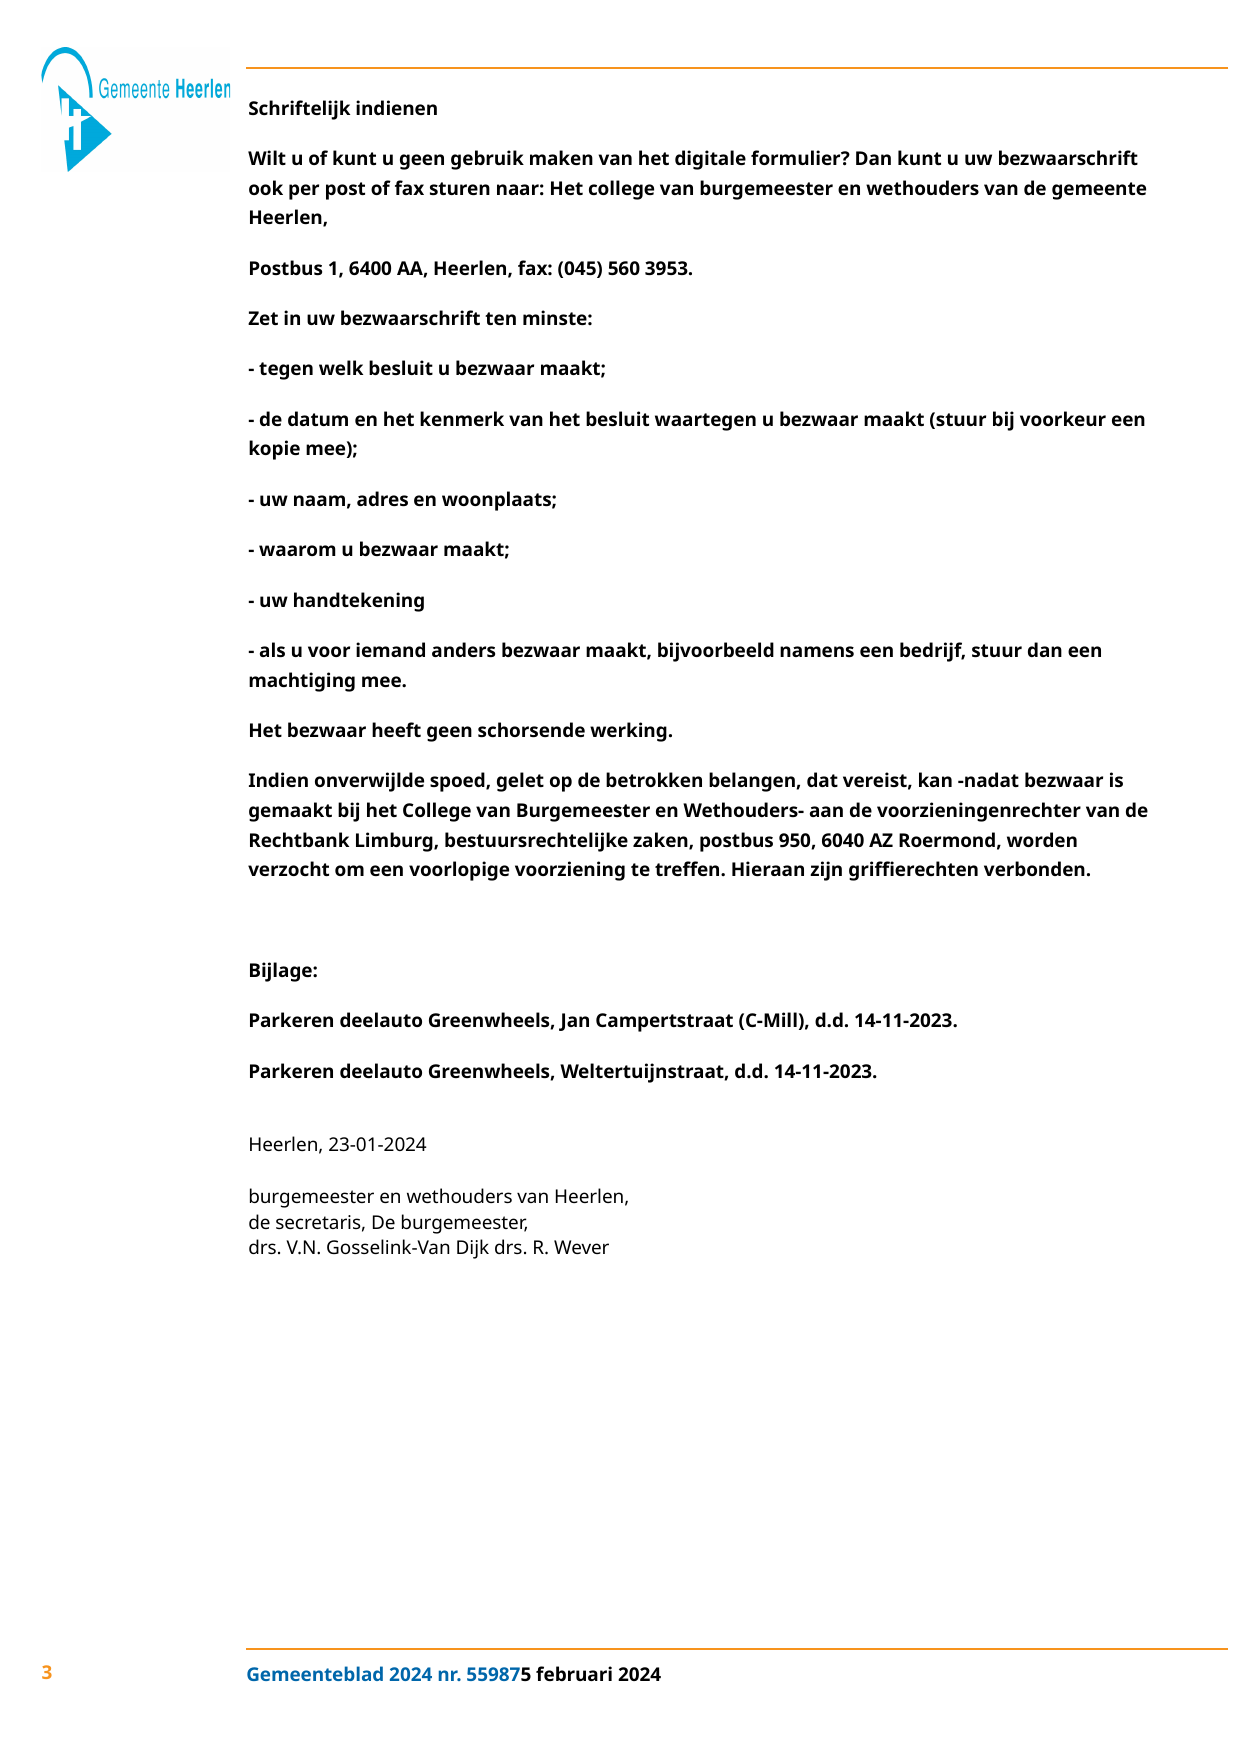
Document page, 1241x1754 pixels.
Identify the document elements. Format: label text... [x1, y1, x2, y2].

text Schriftelijk indienen [248, 95, 1152, 121]
text - uw handtekening [248, 587, 1152, 613]
text Bijlage: [248, 957, 1152, 983]
text drs. V.N. Gosselink-Van Dijk drs. R. Wever [248, 1234, 1152, 1260]
text burgemeester en wethouders van Heerlen, [248, 1183, 1152, 1209]
text Postbus 1, 6400 AA, Heerlen, fax: (045) 560 3953. [248, 255, 1152, 281]
text - de datum en het kenmerk van het besluit waartegen u bezwaar maakt (stuur bij voorkeur een kopie mee); [248, 406, 1152, 461]
text - waarom u bezwaar maakt; [248, 536, 1152, 562]
text Wilt u of kunt u geen gebruik maken van het digitale formulier? Dan kunt u uw bezwaarschrift ook per post of fax sturen naar: Het college van burgemeester en wethouders van de gemeente Heerlen, [248, 145, 1152, 230]
text - als u voor iemand anders bezwaar maakt, bijvoorbeeld namens een bedrijf, stuur dan een machtiging mee. [248, 637, 1152, 693]
text Zet in uw bezwaarschrift ten minste: [248, 305, 1152, 331]
picture [41, 47, 231, 172]
text Indien onverwijlde spoed, gelet op de betrokken belangen, dat vereist, kan -nadat bezwaar is gemaakt bij het College van Burgemeester en Wethouders- aan de voorzieningenrechter van de Rechtbank Limburg, bestuursrechtelijke zaken, postbus 950, 6040 AZ Roermond, worden verzocht om een voorlopige voorziening te treffen. Hieraan zijn griffierechten verbonden. [248, 768, 1152, 882]
text de secretaris, De burgemeester, [248, 1209, 1152, 1234]
text Parkeren deelauto Greenwheels, Weltertuijnstraat, d.d. 14-11-2023. [248, 1058, 1152, 1084]
text - tegen welk besluit u bezwaar maakt; [248, 356, 1152, 381]
text Heerlen, 23-01-2024 [248, 1132, 1152, 1157]
picture [41, 47, 59, 70]
text Het bezwaar heeft geen schorsende werking. [248, 717, 1152, 743]
text - uw naam, adres en woonplaats; [248, 486, 1152, 512]
text Parkeren deelauto Greenwheels, Jan Campertstraat (C-Mill), d.d. 14-11-2023. [248, 1008, 1152, 1033]
